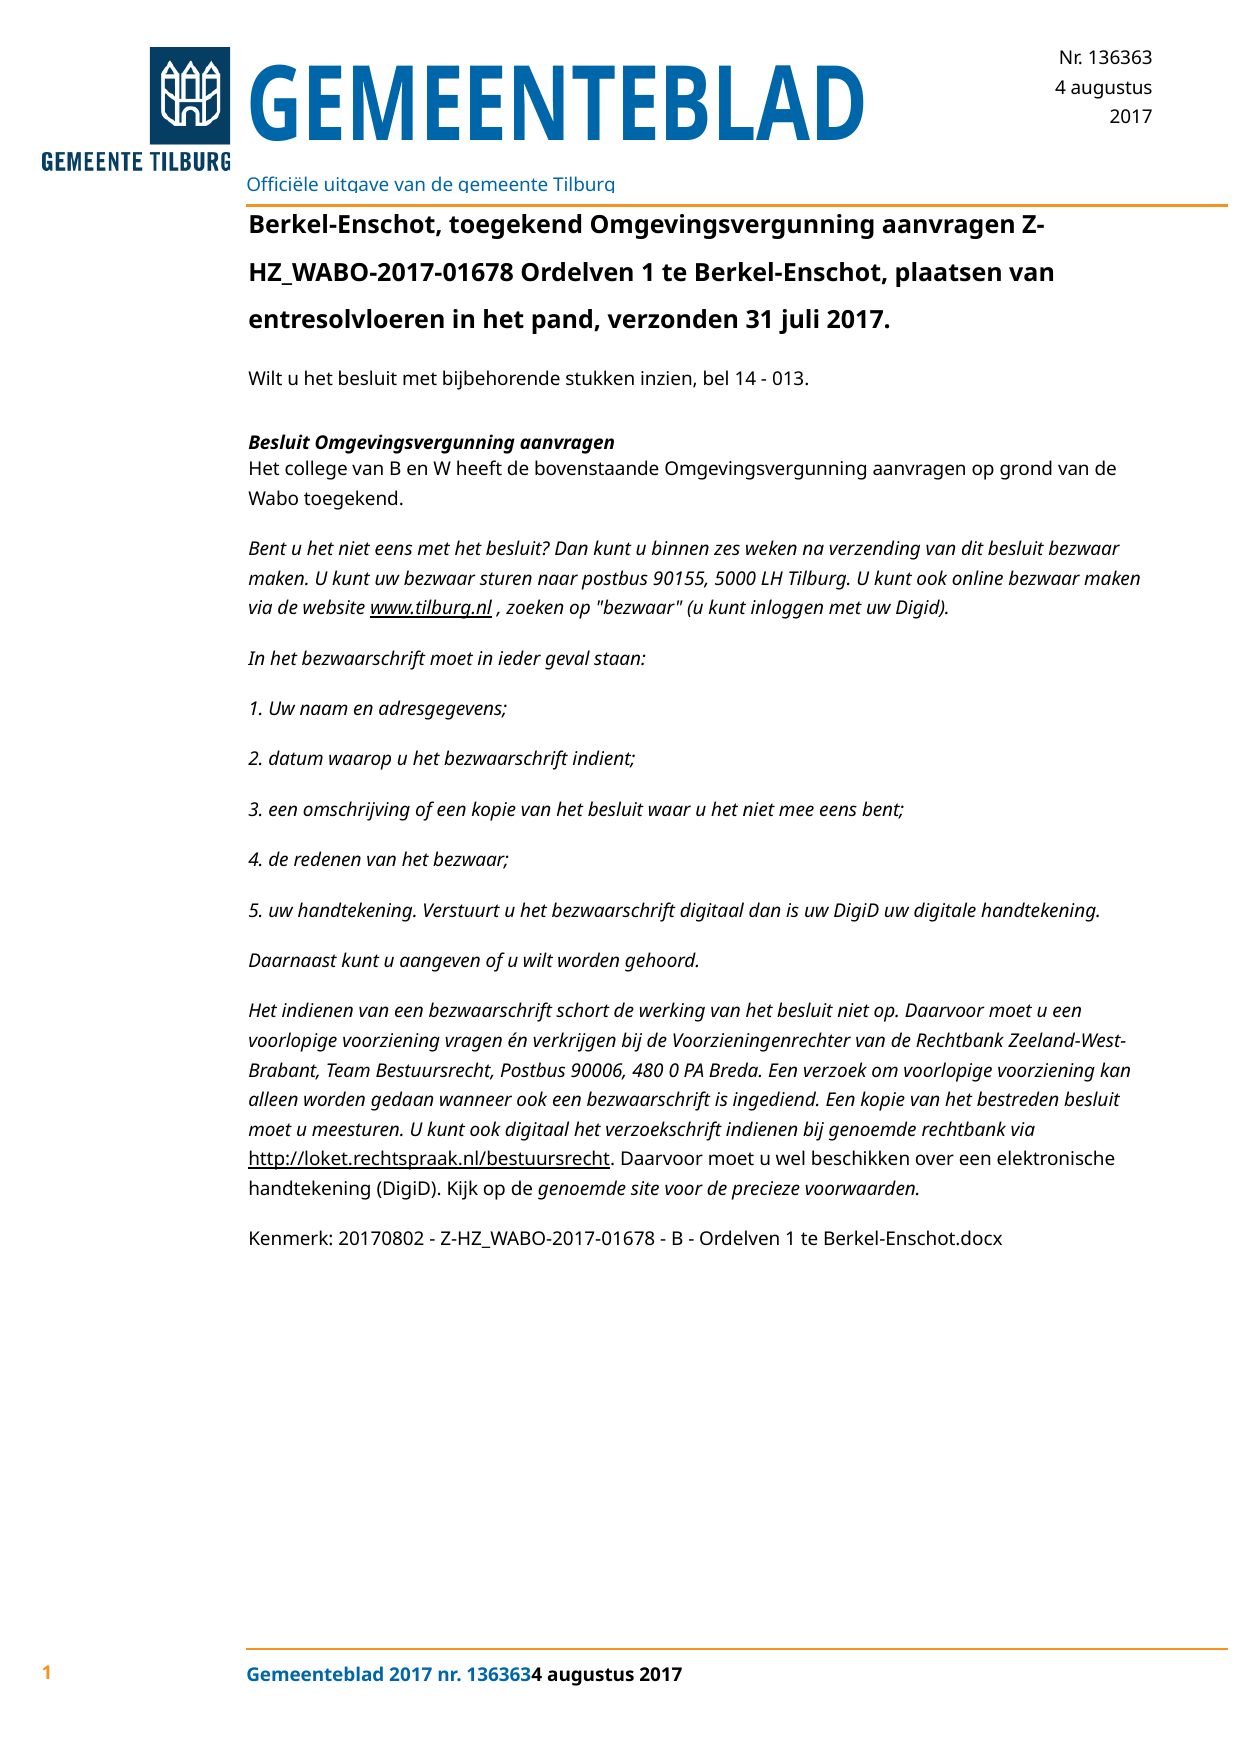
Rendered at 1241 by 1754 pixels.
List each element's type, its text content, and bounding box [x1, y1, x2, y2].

text Berkel-Enschot, toegekend Omgevingsvergunning aanvragen Z-HZ_WABO-2017-01678 Ordelven 1 te Berkel-Enschot, plaatsen van entresolvloeren in het pand, verzonden 31 juli 2017. [248, 207, 1152, 336]
text Kenmerk: 20170802 - Z-HZ_WABO-2017-01678 - B - Ordelven 1 te Berkel-Enschot.docx [248, 1226, 1152, 1251]
text Wilt u het besluit met bijbehorende stukken inzien, bel 14 - 013. [248, 366, 1152, 391]
text Het indienen van een bezwaarschrift schort de werking van het besluit niet op. Daarvoor moet u een voorlopige voorziening vragen én verkrijgen bij de Voorzieningenrechter van de Rechtbank Zeeland-West-Brabant, Team Bestuursrecht, Postbus 90006, 480 0 PA Breda. Een verzoek om voorlopige voorziening kan alleen worden gedaan wanneer ook een bezwaarschrift is ingediend. Een kopie van het bestreden besluit moet u meesturen. U kunt ook digitaal het verzoekschrift indienen bij genoemde rechtbank via http://loket.rechtspraak.nl/bestuursrecht. Daarvoor moet u wel beschikken over een elektronische handtekening (DigiD). Kijk op de genoemde site voor de precieze voorwaarden. [248, 998, 1152, 1201]
picture [41, 47, 231, 172]
text In het bezwaarschrift moet in ieder geval staan: [248, 645, 1152, 671]
text 2. datum waarop u het bezwaarschrift indient; [248, 746, 1152, 771]
text Daarnaast kunt u aangeven of u wilt worden gehoord. [248, 947, 1152, 973]
text 4. de redenen van het bezwaar; [248, 846, 1152, 872]
text 1. Uw naam en adresgegevens; [248, 695, 1152, 721]
text 3. een omschrijving of een kopie van het besluit waar u het niet mee eens bent; [248, 796, 1152, 822]
text Bent u het niet eens met het besluit? Dan kunt u binnen zes weken na verzending van dit besluit bezwaar maken. U kunt uw bezwaar sturen naar postbus 90155, 5000 LH Tilburg. U kunt ook online bezwaar maken via de website www.tilburg.nl , zoeken op "bezwaar" (u kunt inloggen met uw Digid). [248, 535, 1152, 620]
text Besluit Omgevingsvergunning aanvragen [248, 429, 1152, 455]
text 5. uw handtekening. Verstuurt u het bezwaarschrift digitaal dan is uw DigiD uw digitale handtekening. [248, 897, 1152, 923]
text Het college van B en W heeft de bovenstaande Omgevingsvergunning aanvragen op grond van de Wabo toegekend. [248, 455, 1152, 511]
